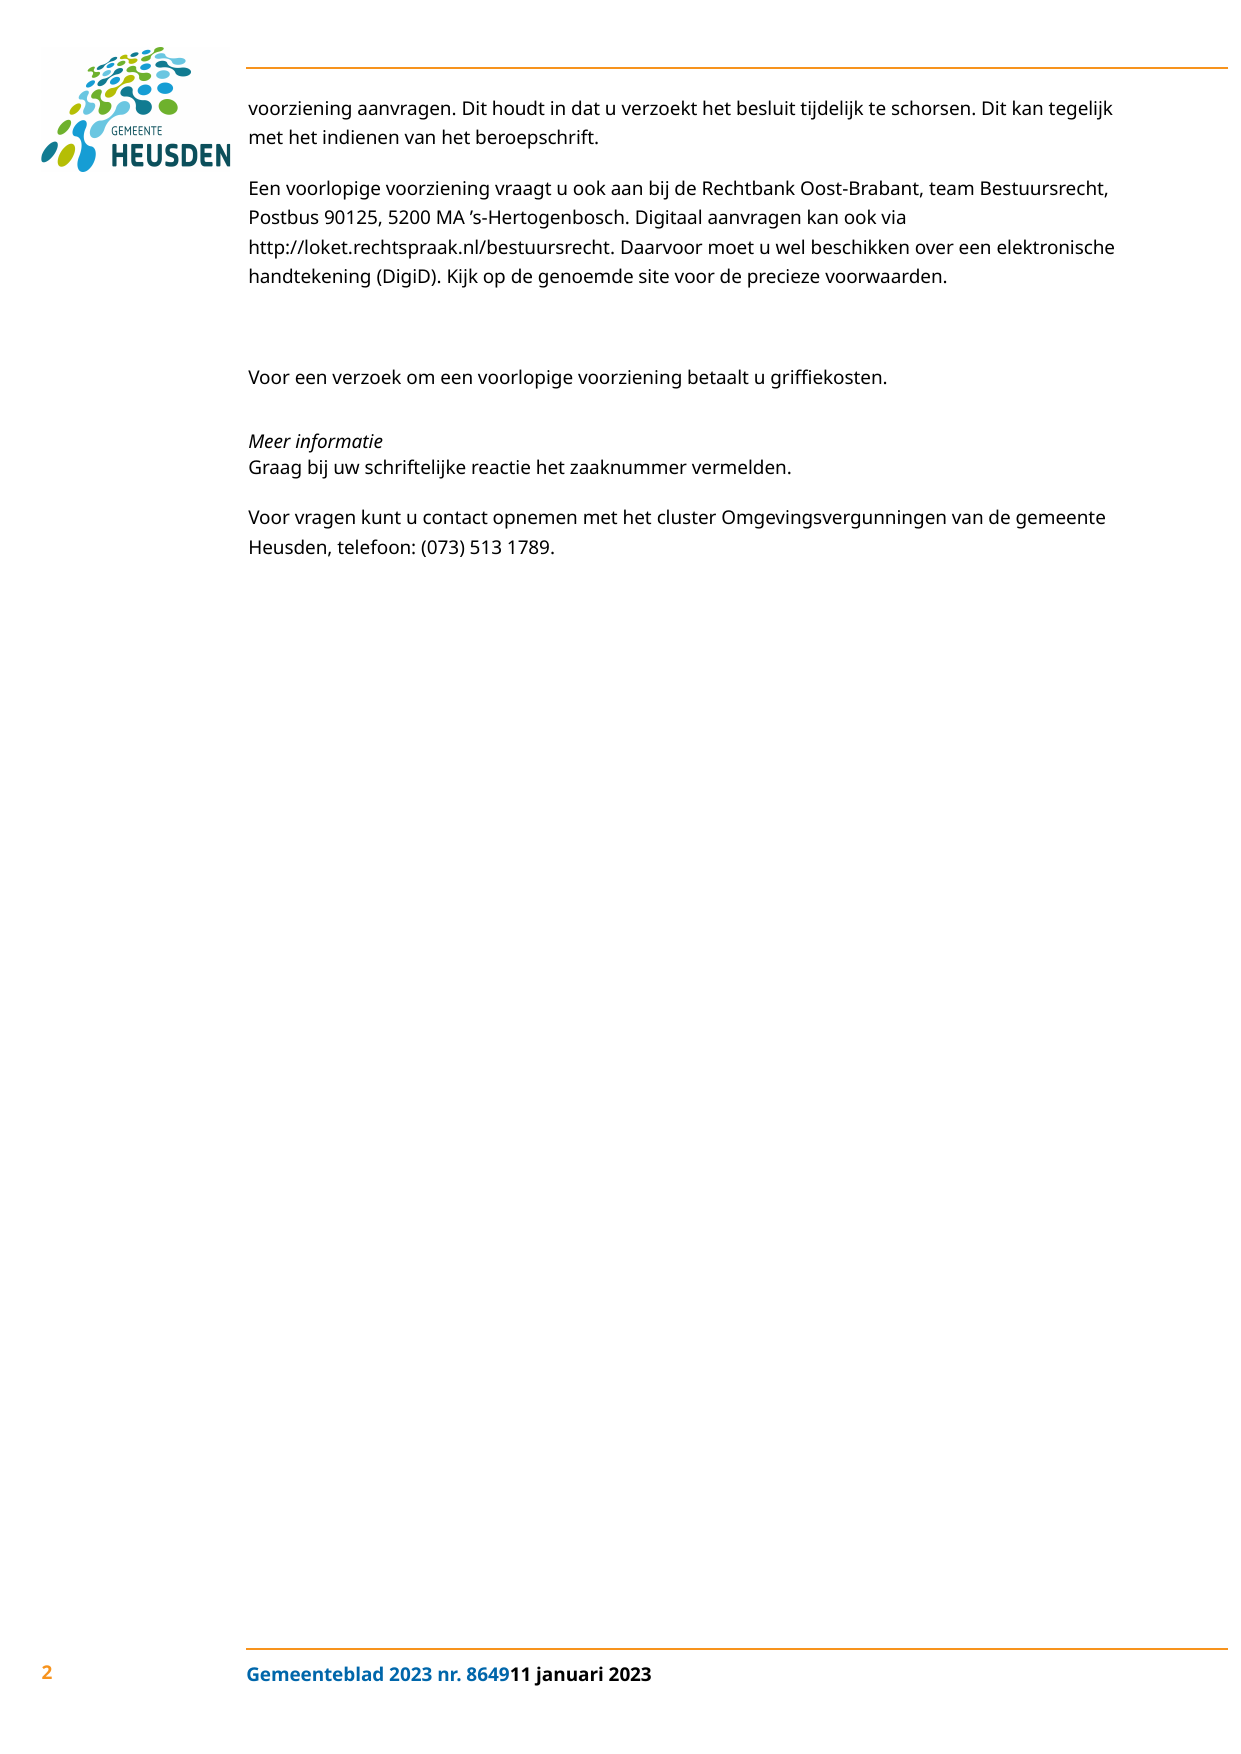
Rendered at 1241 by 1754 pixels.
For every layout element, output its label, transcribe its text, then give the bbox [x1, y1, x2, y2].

text Voor een verzoek om een voorlopige voorziening betaalt u griffiekosten. [248, 364, 1152, 390]
text Een voorlopige voorziening vraagt u ook aan bij de Rechtbank Oost-Brabant, team Bestuursrecht, Postbus 90125, 5200 MA ’s-Hertogenbosch. Digitaal aanvragen kan ook via http://loket.rechtspraak.nl/bestuursrecht. Daarvoor moet u wel beschikken over een elektronische handtekening (DigiD). Kijk op de genoemde site voor de precieze voorwaarden. [248, 175, 1152, 289]
picture [41, 47, 231, 172]
text Meer informatie [248, 428, 1152, 454]
text voorziening aanvragen. Dit houdt in dat u verzoekt het besluit tijdelijk te schorsen. Dit kan tegelijk met het indienen van het beroepschrift. [248, 95, 1152, 150]
text Graag bij uw schriftelijke reactie het zaaknummer vermelden. [248, 454, 1152, 480]
text Voor vragen kunt u contact opnemen met het cluster Omgevingsvergunningen van de gemeente Heusden, telefoon: (073) 513 1789. [248, 504, 1152, 560]
